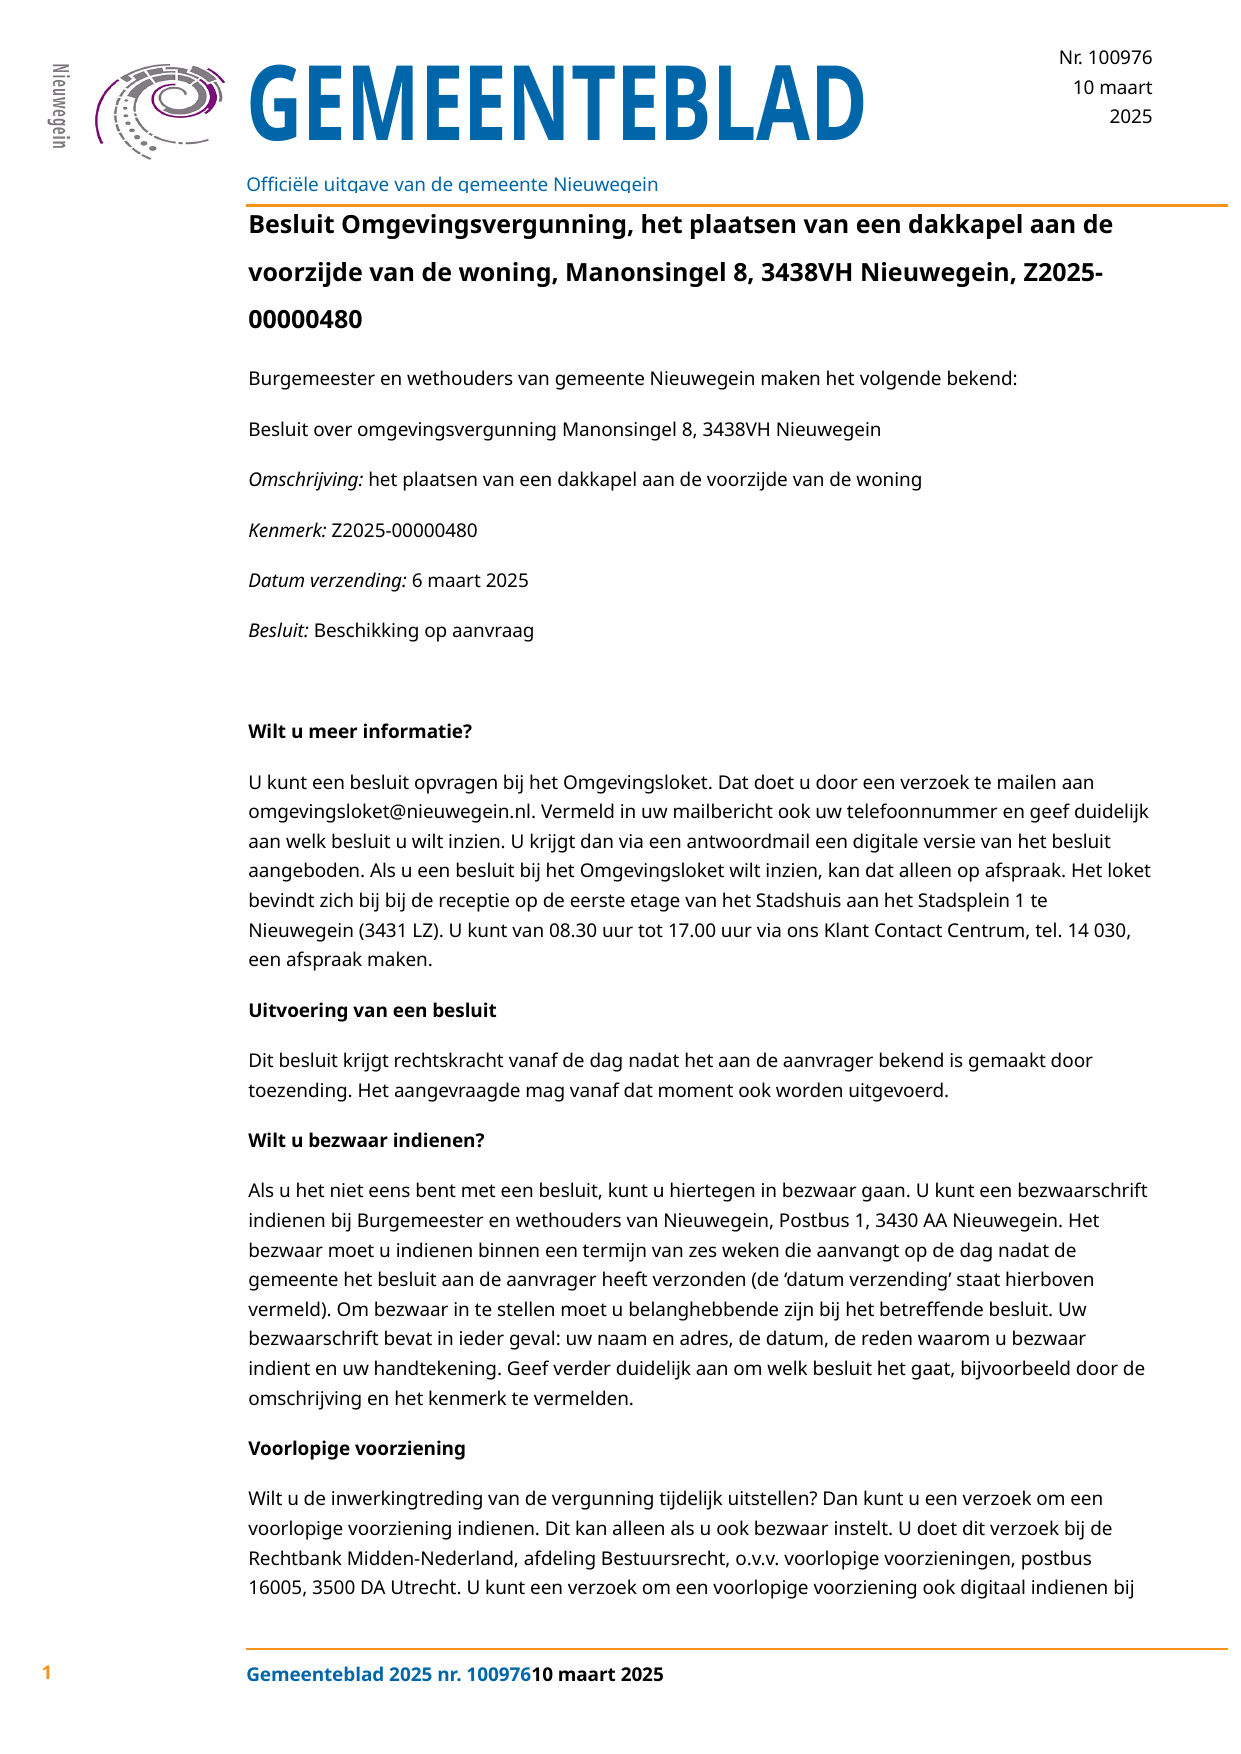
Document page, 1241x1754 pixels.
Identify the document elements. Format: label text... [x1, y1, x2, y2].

text Voorlopige voorziening [248, 1435, 1152, 1461]
text Kenmerk: Z2025-00000480 [248, 517, 1152, 542]
picture [41, 47, 231, 172]
text Wilt u de inwerkingtreding van de vergunning tijdelijk uitstellen? Dan kunt u een verzoek om een voorlopige voorziening indienen. Dit kan alleen als u ook bezwaar instelt. U doet dit verzoek bij de Rechtbank Midden-Nederland, afdeling Bestuursrecht, o.v.v. voorlopige voorzieningen, postbus 16005, 3500 DA Utrecht. U kunt een verzoek om een voorlopige voorziening ook digitaal indienen bij [248, 1486, 1152, 1600]
text Burgemeester en wethouders van gemeente Nieuwegein maken het volgende bekend: [248, 366, 1152, 391]
text Besluit over omgevingsvergunning Manonsingel 8, 3438VH Nieuwegein [248, 416, 1152, 442]
text Wilt u bezwaar indienen? [248, 1127, 1152, 1153]
text U kunt een besluit opvragen bij het Omgevingsloket. Dat doet u door een verzoek te mailen aan omgevingsloket@nieuwegein.nl. Vermeld in uw mailbericht ook uw telefoonnummer en geef duidelijk aan welk besluit u wilt inzien. U krijgt dan via een antwoordmail een digitale versie van het besluit aangeboden. Als u een besluit bij het Omgevingsloket wilt inzien, kan dat alleen op afspraak. Het loket bevindt zich bij bij de receptie op de eerste etage van het Stadshuis aan het Stadsplein 1 te Nieuwegein (3431 LZ). U kunt van 08.30 uur tot 17.00 uur via ons Klant Contact Centrum, tel. 14 030, een afspraak maken. [248, 769, 1152, 972]
text Dit besluit krijgt rechtskracht vanaf de dag nadat het aan de aanvrager bekend is gemaakt door toezending. Het aangevraagde mag vanaf dat moment ook worden uitgevoerd. [248, 1047, 1152, 1102]
text Als u het niet eens bent met een besluit, kunt u hiertegen in bezwaar gaan. U kunt een bezwaarschrift indienen bij Burgemeester en wethouders van Nieuwegein, Postbus 1, 3430 AA Nieuwegein. Het bezwaar moet u indienen binnen een termijn van zes weken die aanvangt op de dag nadat de gemeente het besluit aan de aanvrager heeft verzonden (de ‘datum verzending’ staat hierboven vermeld). Om bezwaar in te stellen moet u belanghebbende zijn bij het betreffende besluit. Uw bezwaarschrift bevat in ieder geval: uw naam en adres, de datum, de reden waarom u bezwaar indient en uw handtekening. Geef verder duidelijk aan om welk besluit het gaat, bijvoorbeeld door de omschrijving en het kenmerk te vermelden. [248, 1178, 1152, 1410]
text Omschrijving: het plaatsen van een dakkapel aan de voorzijde van de woning [248, 466, 1152, 492]
text Wilt u meer informatie? [248, 718, 1152, 744]
text Uitvoering van een besluit [248, 997, 1152, 1022]
text Besluit Omgevingsvergunning, het plaatsen van een dakkapel aan de voorzijde van de woning, Manonsingel 8, 3438VH Nieuwegein, Z2025-00000480 [248, 207, 1152, 336]
text Besluit: Beschikking op aanvraag [248, 618, 1152, 643]
text Datum verzending: 6 maart 2025 [248, 567, 1152, 593]
